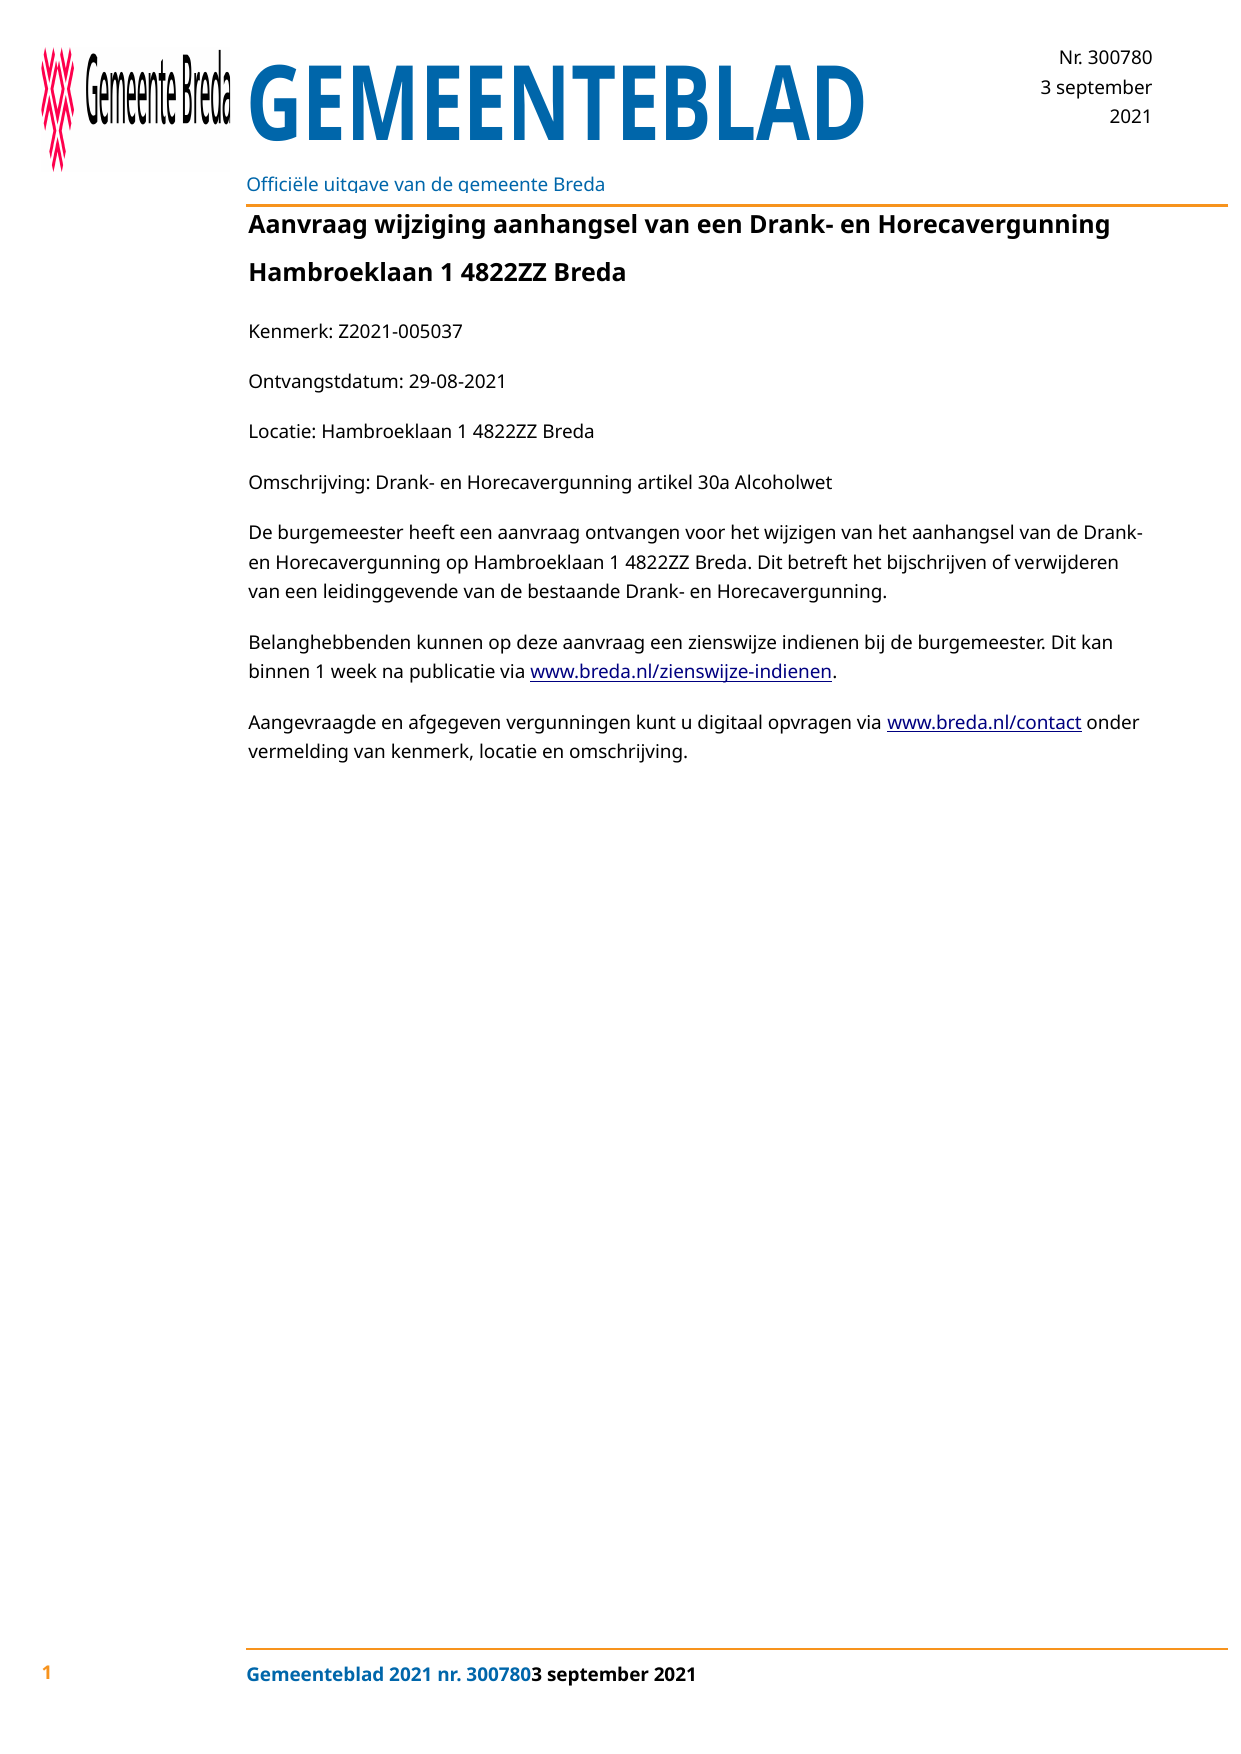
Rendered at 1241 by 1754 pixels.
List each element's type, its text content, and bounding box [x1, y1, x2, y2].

text Aanvraag wijziging aanhangsel van een Drank- en Horecavergunning Hambroeklaan 1 4822ZZ Breda [248, 207, 1152, 288]
picture [41, 47, 231, 172]
text Omschrijving: Drank- en Horecavergunning artikel 30a Alcoholwet [248, 469, 1152, 495]
text Aangevraagde en afgegeven vergunningen kunt u digitaal opvragen via www.breda.nl/contact onder vermelding van kenmerk, locatie en omschrijving. [248, 709, 1152, 764]
text De burgemeester heeft een aanvraag ontvangen voor het wijzigen van het aanhangsel van de Drank- en Horecavergunning op Hambroeklaan 1 4822ZZ Breda. Dit betreft het bijschrijven of verwijderen van een leidinggevende van de bestaande Drank- en Horecavergunning. [248, 519, 1152, 604]
text Belanghebbenden kunnen op deze aanvraag een zienswijze indienen bij de burgemeester. Dit kan binnen 1 week na publicatie via www.breda.nl/zienswijze-indienen. [248, 629, 1152, 684]
text Ontvangstdatum: 29-08-2021 [248, 368, 1152, 394]
text Kenmerk: Z2021-005037 [248, 318, 1152, 344]
text Locatie: Hambroeklaan 1 4822ZZ Breda [248, 419, 1152, 444]
